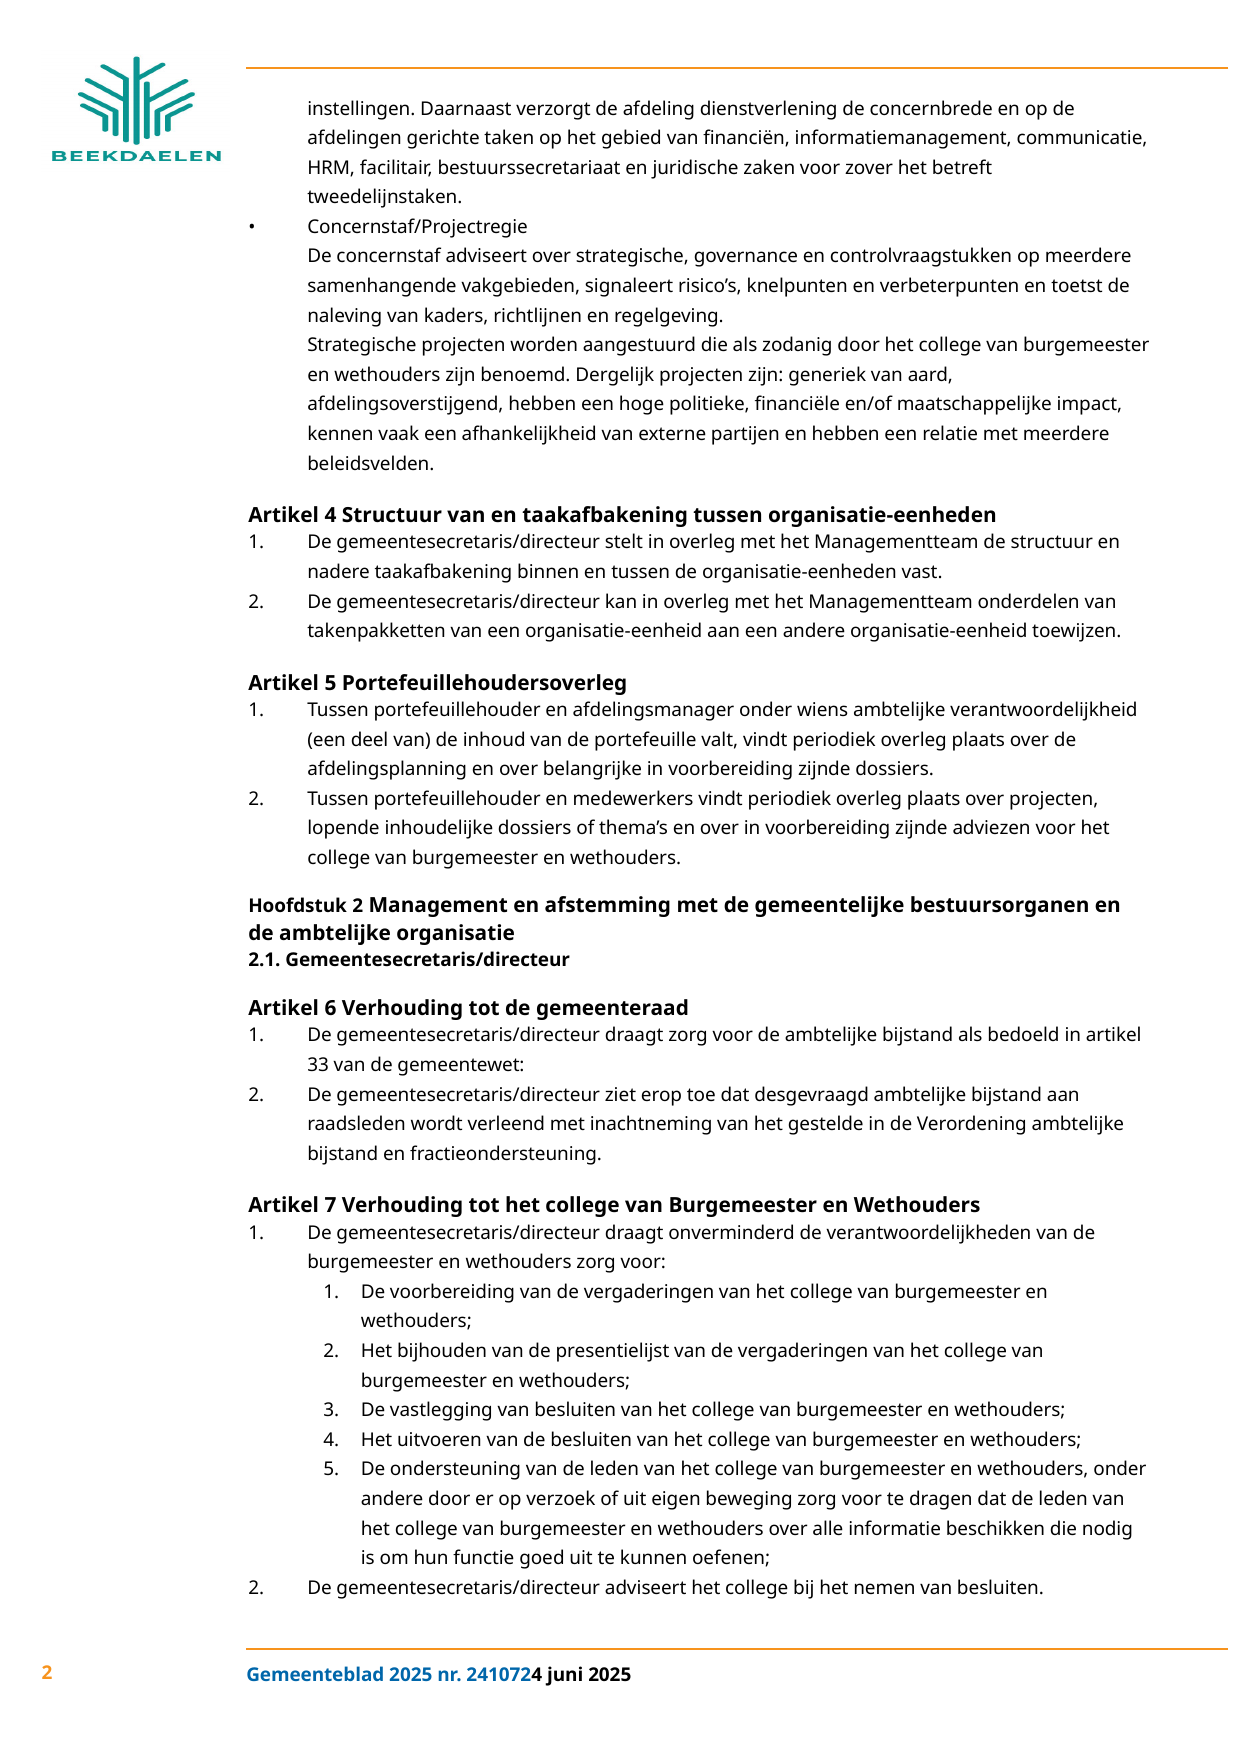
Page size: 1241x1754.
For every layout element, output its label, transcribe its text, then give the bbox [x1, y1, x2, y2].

list De concernstaf adviseert over strategische, governance en controlvraagstukken op meerdere samenhangende vakgebieden, signaleert risico’s, knelpunten en verbeterpunten en toetst de naleving van kaders, richtlijnen en regelgeving. [248, 243, 1152, 328]
list Tussen portefeuillehouder en medewerkers vindt periodiek overleg plaats over projecten, lopende inhoudelijke dossiers of thema’s en over in voorbereiding zijnde adviezen voor het college van burgemeester en wethouders. [248, 785, 1152, 870]
list Tussen portefeuillehouder en afdelingsmanager onder wiens ambtelijke verantwoordelijkheid (een deel van) de inhoud van de portefeuille valt, vindt periodiek overleg plaats over de afdelingsplanning en over belangrijke in voorbereiding zijnde dossiers. [248, 696, 1152, 781]
text Artikel 7 Verhouding tot het college van Burgemeester en Wethouders [248, 1190, 1152, 1219]
list De gemeentesecretaris/directeur draagt onverminderd de verantwoordelijkheden van de burgemeester en wethouders zorg voor: [248, 1219, 1152, 1274]
list instellingen. Daarnaast verzorgt de afdeling dienstverlening de concernbrede en op de afdelingen gerichte taken op het gebied van financiën, informatiemanagement, communicatie, HRM, facilitair, bestuurssecretariaat en juridische zaken voor zover het betreft tweedelijnstaken. [248, 95, 1152, 209]
list Het uitvoeren van de besluiten van het college van burgemeester en wethouders; [323, 1426, 1152, 1452]
text Hoofdstuk 2 Management en afstemming met de gemeentelijke bestuursorganen en de ambtelijke organisatie [248, 890, 1152, 947]
list De gemeentesecretaris/directeur kan in overleg met het Managementteam onderdelen van takenpakketten van een organisatie-eenheid aan een andere organisatie-eenheid toewijzen. [248, 588, 1152, 643]
text 2.1. Gemeentesecretaris/directeur [248, 947, 1152, 972]
list Het bijhouden van de presentielijst van de vergaderingen van het college van burgemeester en wethouders; [323, 1337, 1152, 1392]
list De ondersteuning van de leden van het college van burgemeester en wethouders, onder andere door er op verzoek of uit eigen beweging zorg voor te dragen dat de leden van het college van burgemeester en wethouders over alle informatie beschikken die nodig is om hun functie goed uit te kunnen oefenen; [323, 1456, 1152, 1570]
list De voorbereiding van de vergaderingen van het college van burgemeester en wethouders; [323, 1278, 1152, 1333]
text Artikel 6 Verhouding tot de gemeenteraad [248, 993, 1152, 1022]
list De vastlegging van besluiten van het college van burgemeester en wethouders; [323, 1396, 1152, 1422]
list Concernstaf/Projectregie [248, 213, 1152, 239]
list Strategische projecten worden aangestuurd die als zodanig door het college van burgemeester en wethouders zijn benoemd. Dergelijk projecten zijn: generiek van aard, afdelingsoverstijgend, hebben een hoge politieke, financiële en/of maatschappelijke impact, kennen vaak een afhankelijkheid van externe partijen en hebben een relatie met meerdere beleidsvelden. [248, 331, 1152, 476]
list De gemeentesecretaris/directeur ziet erop toe dat desgevraagd ambtelijke bijstand aan raadsleden wordt verleend met inachtneming van het gestelde in de Verordening ambtelijke bijstand en fractieondersteuning. [248, 1081, 1152, 1166]
text Artikel 5 Portefeuillehoudersoverleg [248, 668, 1152, 696]
picture [41, 47, 231, 172]
list De gemeentesecretaris/directeur stelt in overleg met het Managementteam de structuur en nadere taakafbakening binnen en tussen de organisatie-eenheden vast. [248, 529, 1152, 584]
list De gemeentesecretaris/directeur adviseert het college bij het nemen van besluiten. [248, 1574, 1152, 1599]
text Artikel 4 Structuur van en taakafbakening tussen organisatie-eenheden [248, 500, 1152, 529]
list De gemeentesecretaris/directeur draagt zorg voor de ambtelijke bijstand als bedoeld in artikel 33 van de gemeentewet: [248, 1022, 1152, 1077]
